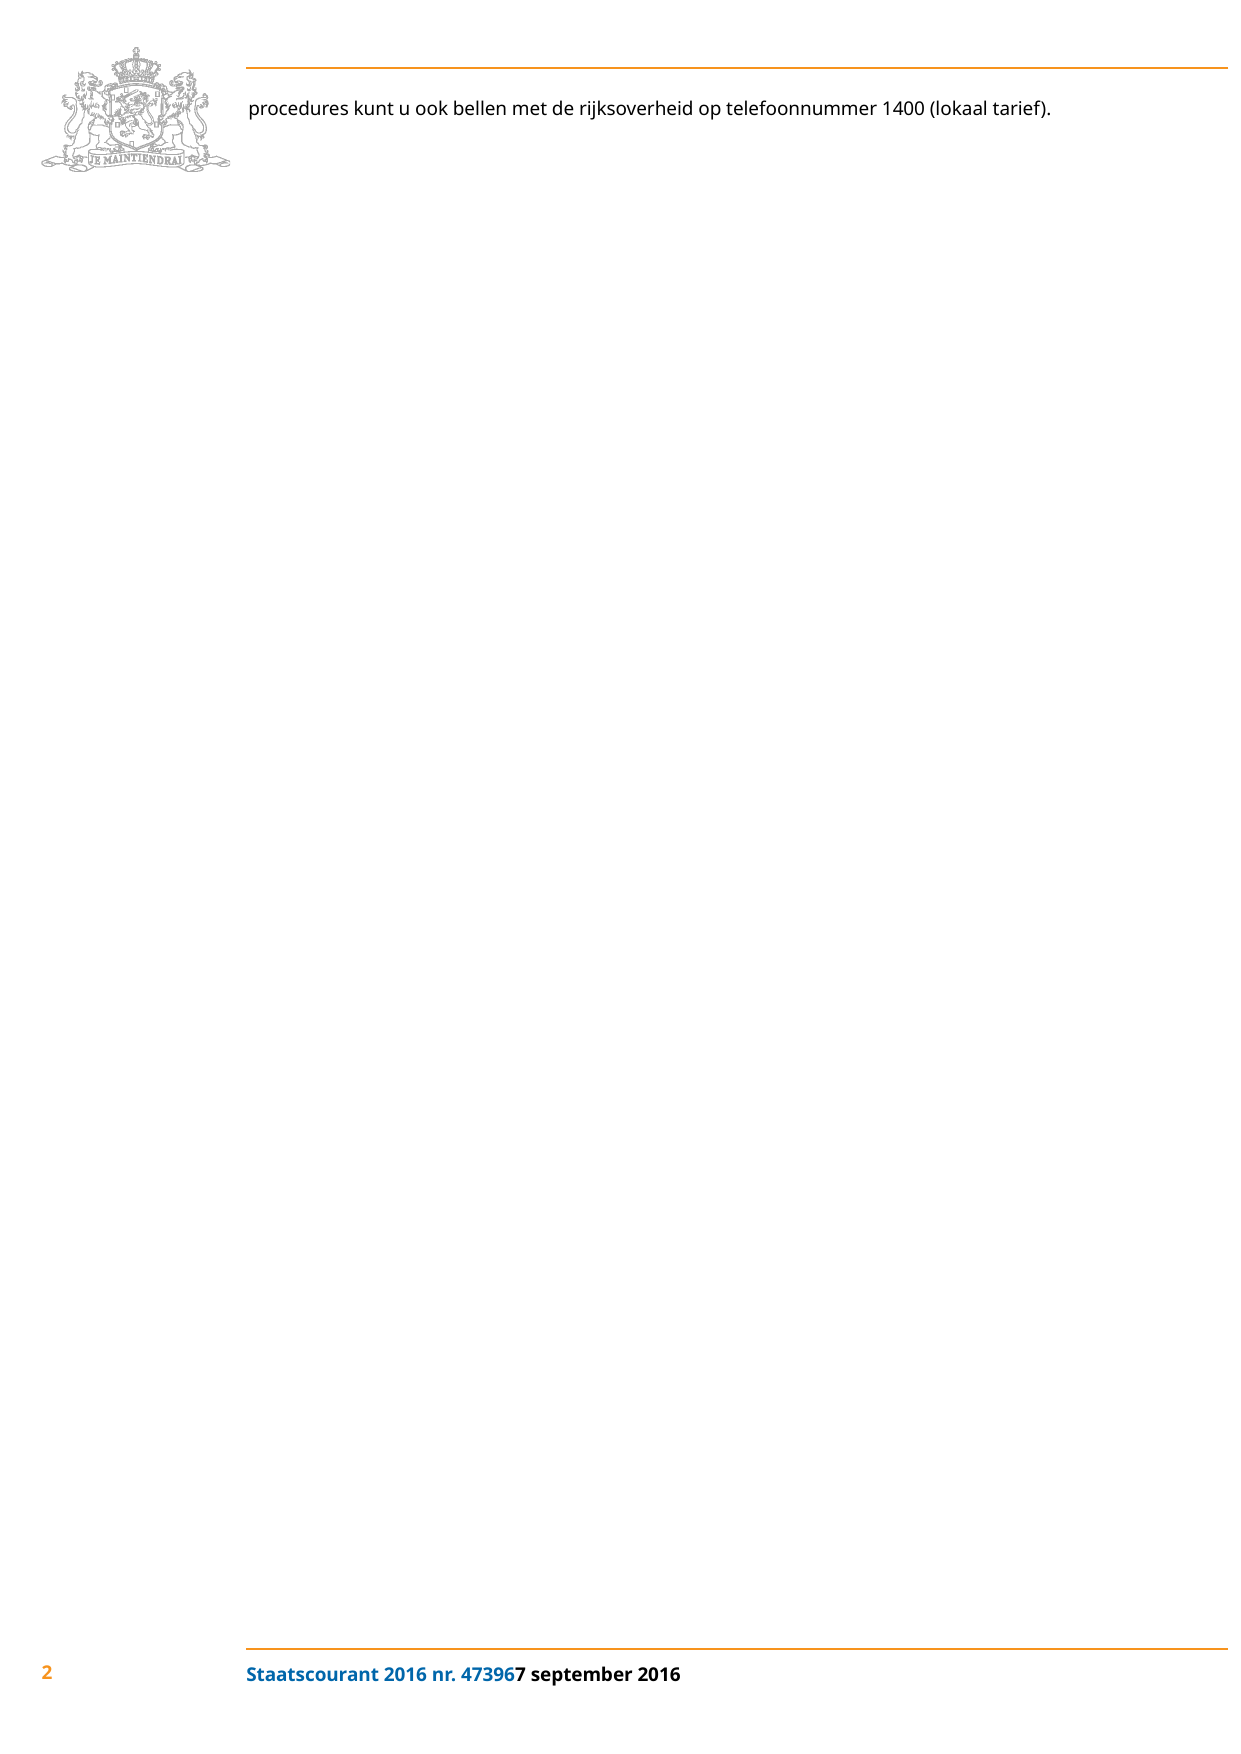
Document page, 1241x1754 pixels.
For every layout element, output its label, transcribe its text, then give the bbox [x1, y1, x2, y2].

picture [41, 47, 231, 172]
text procedures kunt u ook bellen met de rijksoverheid op telefoonnummer 1400 (lokaal tarief). [248, 95, 1152, 121]
